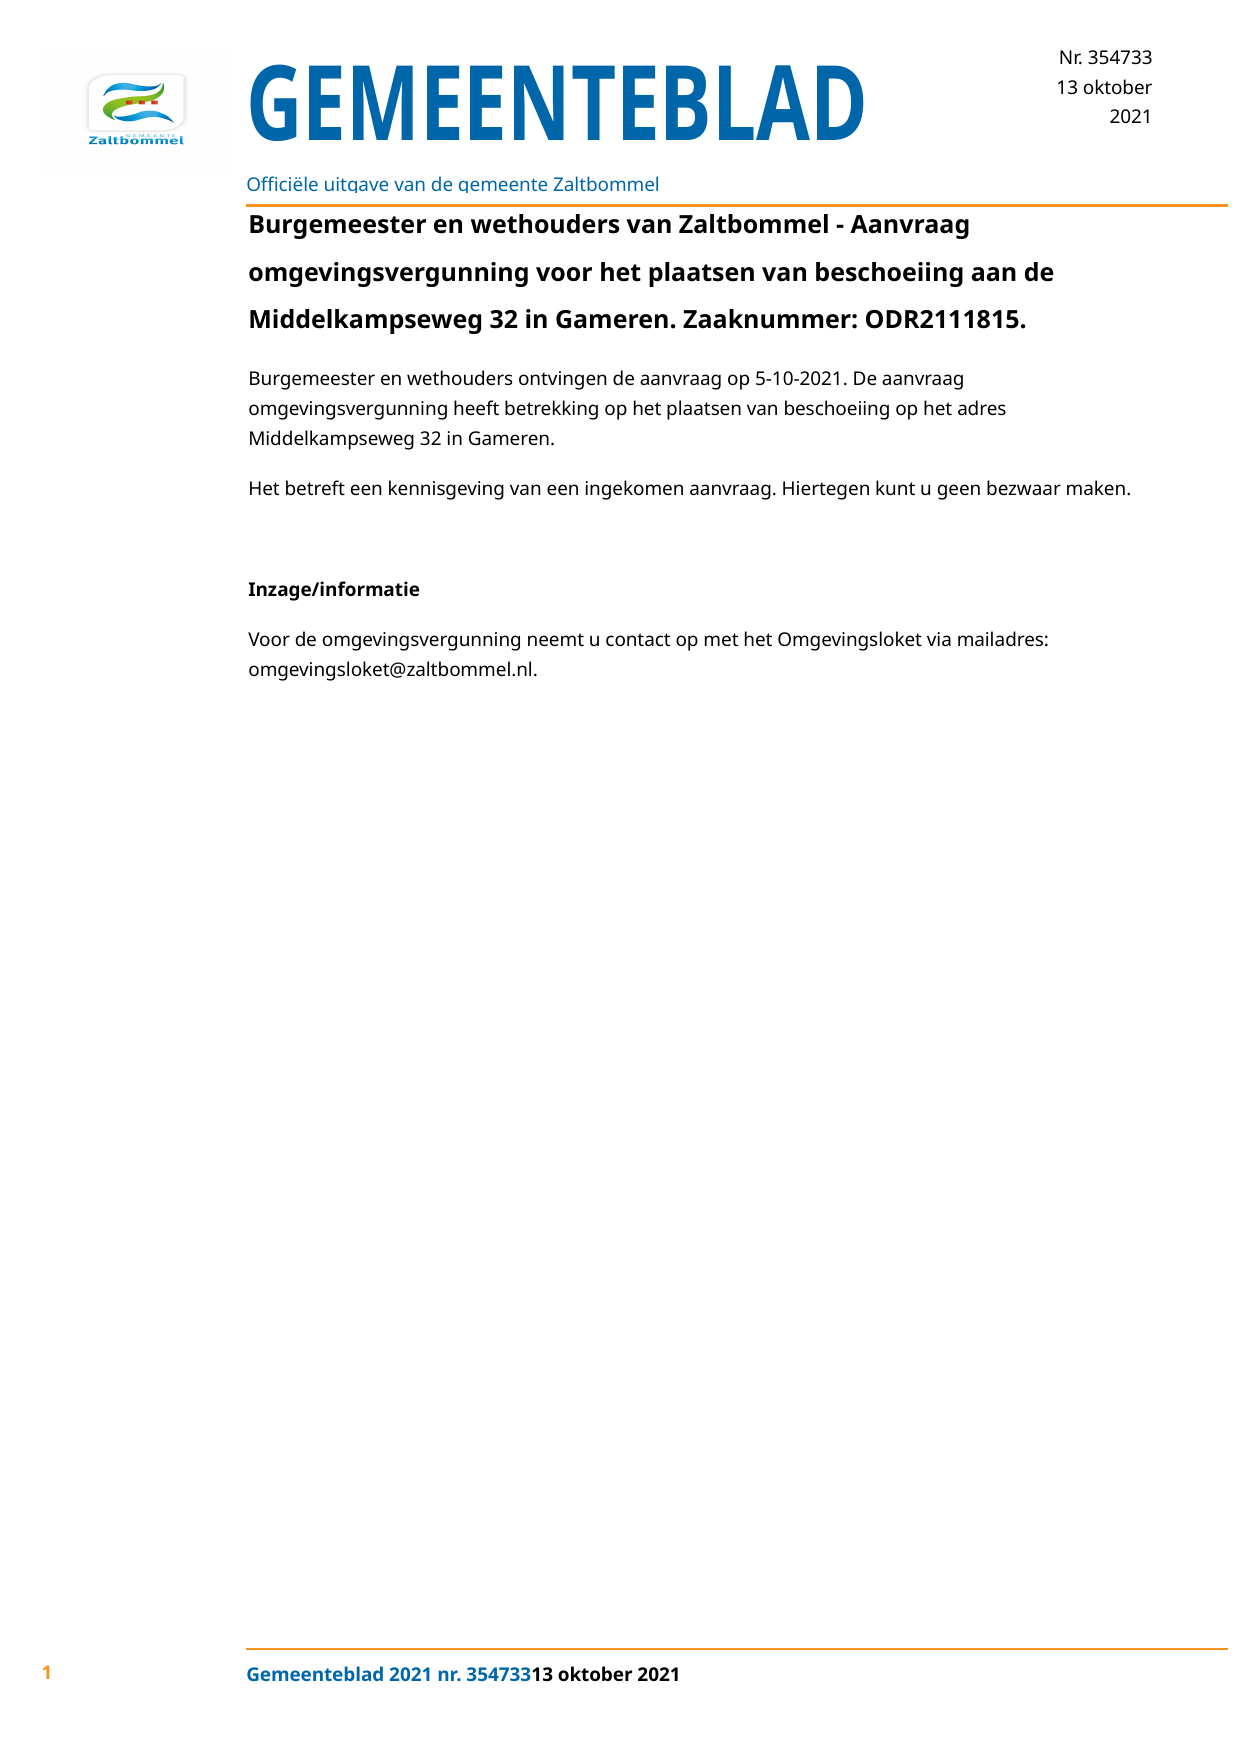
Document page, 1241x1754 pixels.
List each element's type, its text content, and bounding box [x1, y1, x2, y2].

text Inzage/informatie [248, 576, 1152, 602]
text Burgemeester en wethouders van Zaltbommel - Aanvraag omgevingsvergunning voor het plaatsen van beschoeiing aan de Middelkampseweg 32 in Gameren. Zaaknummer: ODR2111815. [248, 207, 1152, 336]
text Burgemeester en wethouders ontvingen de aanvraag op 5-10-2021. De aanvraag omgevingsvergunning heeft betrekking op het plaatsen van beschoeiing op het adres Middelkampseweg 32 in Gameren. [248, 366, 1152, 450]
text Het betreft een kennisgeving van een ingekomen aanvraag. Hiertegen kunt u geen bezwaar maken. [248, 475, 1152, 501]
picture [41, 47, 231, 172]
text Voor de omgevingsvergunning neemt u contact op met het Omgevingsloket via mailadres: omgevingsloket@zaltbommel.nl. [248, 626, 1152, 682]
